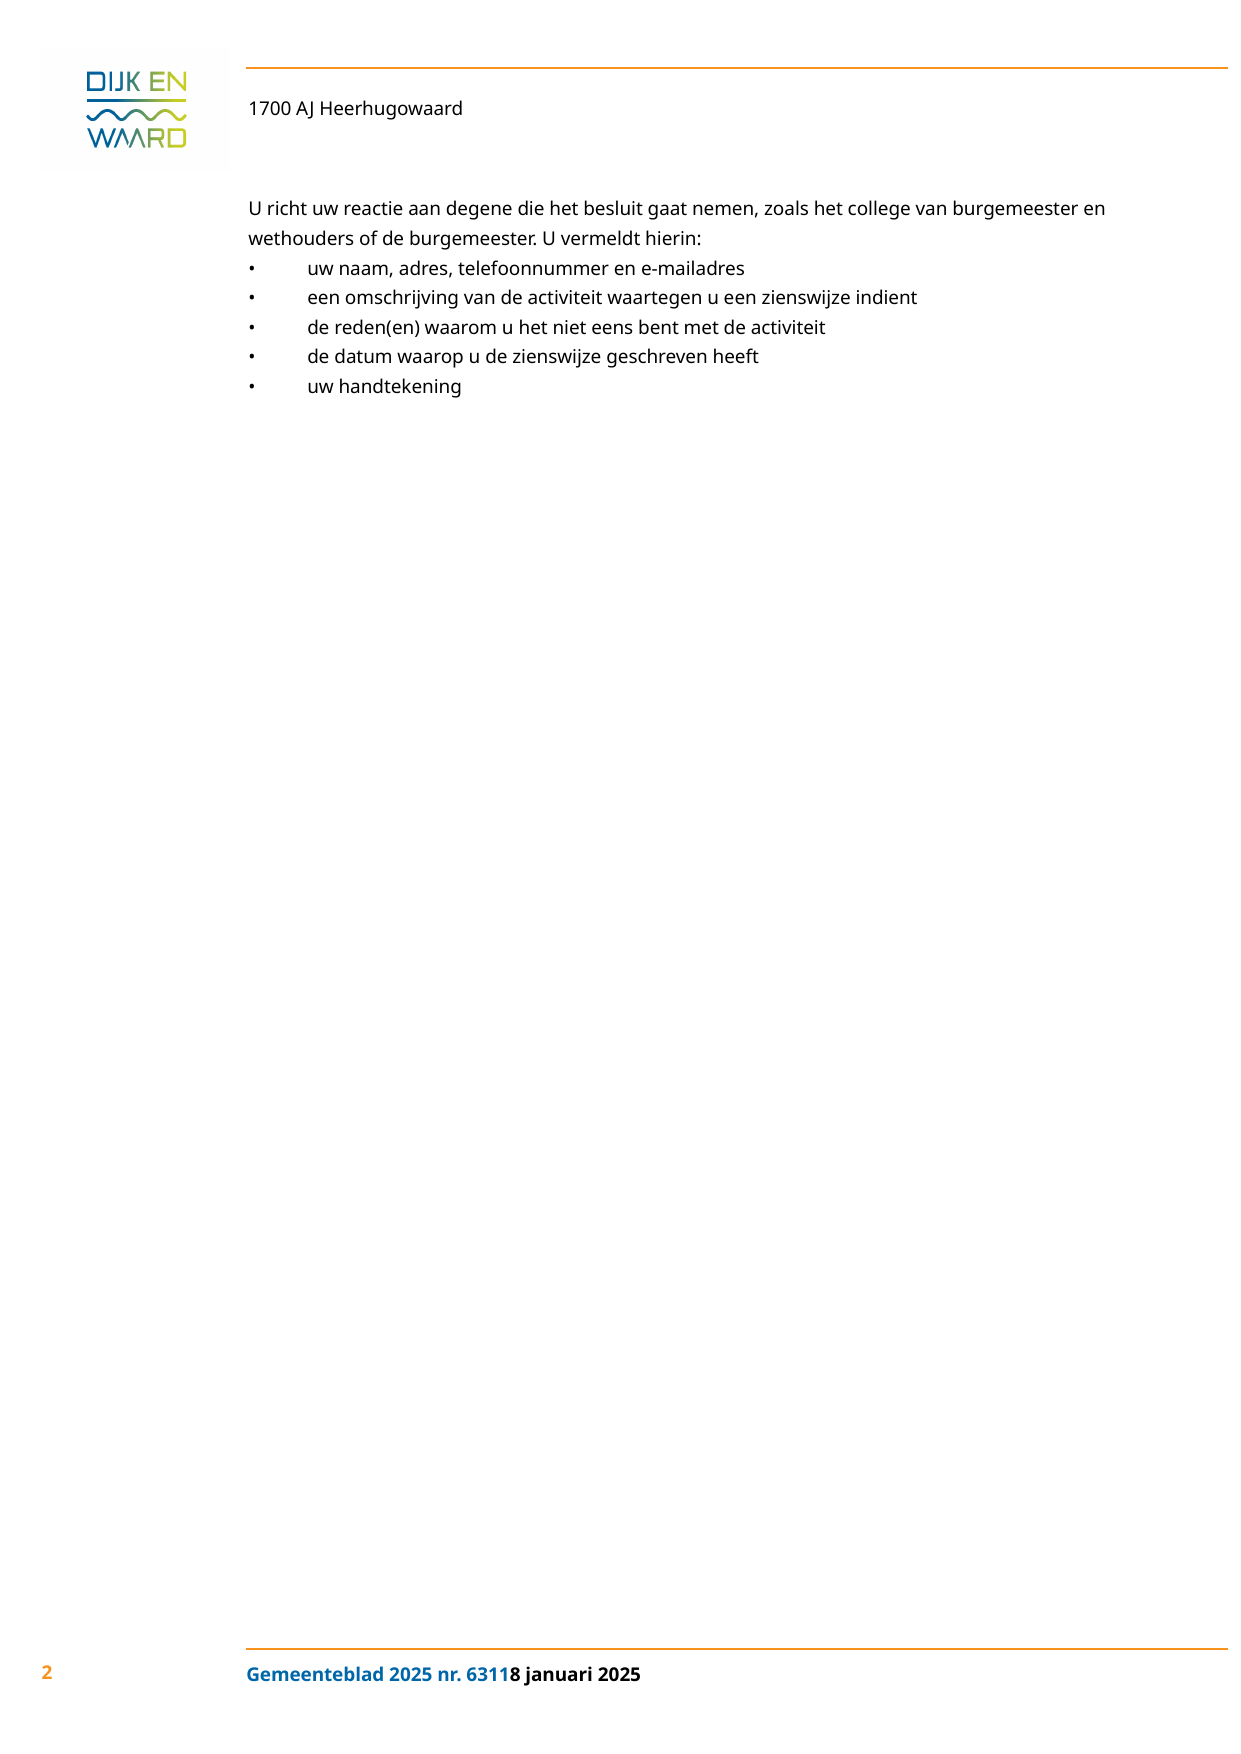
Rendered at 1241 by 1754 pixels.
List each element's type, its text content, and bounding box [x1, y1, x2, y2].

text U richt uw reactie aan degene die het besluit gaat nemen, zoals het college van burgemeester en wethouders of de burgemeester. U vermeldt hierin: [248, 196, 1152, 251]
picture [41, 47, 231, 172]
list de reden(en) waarom u het niet eens bent met de activiteit [248, 314, 1152, 340]
list uw handtekening [248, 373, 1152, 399]
list uw naam, adres, telefoonnummer en e-mailadres [248, 255, 1152, 281]
list de datum waarop u de zienswijze geschreven heeft [248, 343, 1152, 369]
text 1700 AJ Heerhugowaard [248, 95, 1152, 121]
list een omschrijving van de activiteit waartegen u een zienswijze indient [248, 284, 1152, 310]
